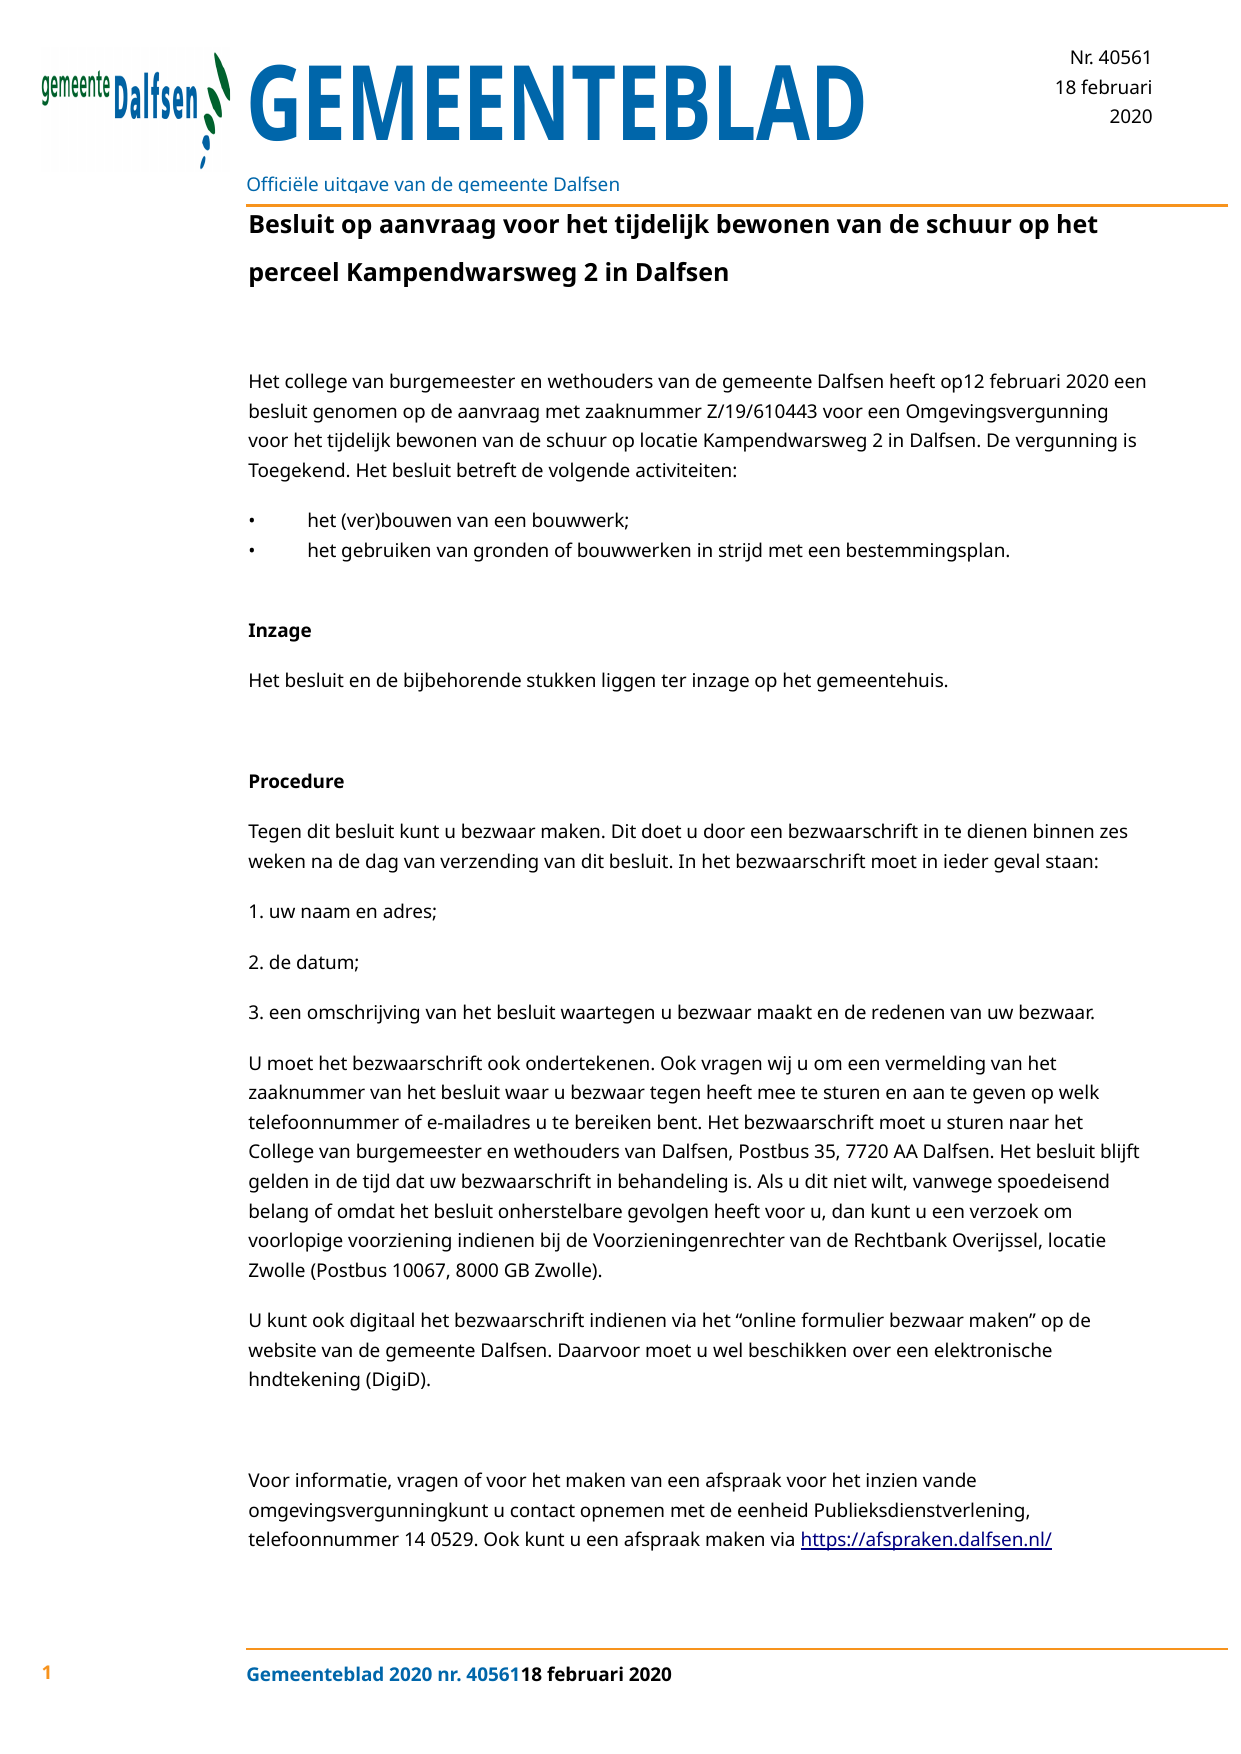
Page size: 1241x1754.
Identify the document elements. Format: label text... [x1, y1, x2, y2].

text Inzage [248, 617, 1152, 643]
text Besluit op aanvraag voor het tijdelijk bewonen van de schuur op het perceel Kampendwarsweg 2 in Dalfsen [248, 207, 1152, 288]
text Procedure [248, 768, 1152, 794]
text 3. een omschrijving van het besluit waartegen u bezwaar maakt en de redenen van uw bezwaar. [248, 999, 1152, 1025]
text U kunt ook digitaal het bezwaarschrift indienen via het “online formulier bezwaar maken” op de website van de gemeente Dalfsen. Daarvoor moet u wel beschikken over een elektronische hndtekening (DigiD). [248, 1307, 1152, 1392]
text Tegen dit besluit kunt u bezwaar maken. Dit doet u door een bezwaarschrift in te dienen binnen zes weken na de dag van verzending van dit besluit. In het bezwaarschrift moet in ieder geval staan: [248, 819, 1152, 874]
list het (ver)bouwen van een bouwwerk; [248, 507, 1152, 533]
text U moet het bezwaarschrift ook ondertekenen. Ook vragen wij u om een vermelding van het zaaknummer van het besluit waar u bezwaar tegen heeft mee te sturen en aan te geven op welk telefoonnummer of e-mailadres u te bereiken bent. Het bezwaarschrift moet u sturen naar het College van burgemeester en wethouders van Dalfsen, Postbus 35, 7720 AA Dalfsen. Het besluit blijft gelden in de tijd dat uw bezwaarschrift in behandeling is. Als u dit niet wilt, vanwege spoedeisend belang of omdat het besluit onherstelbare gevolgen heeft voor u, dan kunt u een verzoek om voorlopige voorziening indienen bij de Voorzieningenrechter van de Rechtbank Overijssel, locatie Zwolle (Postbus 10067, 8000 GB Zwolle). [248, 1050, 1152, 1283]
list het gebruiken van gronden of bouwwerken in strijd met een bestemmingsplan. [248, 537, 1152, 563]
text 1. uw naam en adres; [248, 899, 1152, 924]
picture [41, 47, 231, 172]
text Voor informatie, vragen of voor het maken van een afspraak voor het inzien vande omgevingsvergunningkunt u contact opnemen met de eenheid Publieksdienstverlening, telefoonnummer 14 0529. Ook kunt u een afspraak maken via https://afspraken.dalfsen.nl/ [248, 1467, 1152, 1552]
text Het college van burgemeester en wethouders van de gemeente Dalfsen heeft op12 februari 2020 een besluit genomen op de aanvraag met zaaknummer Z/19/610443 voor een Omgevingsvergunning voor het tijdelijk bewonen van de schuur op locatie Kampendwarsweg 2 in Dalfsen. De vergunning is Toegekend. Het besluit betreft de volgende activiteiten: [248, 368, 1152, 483]
text Het besluit en de bijbehorende stukken liggen ter inzage op het gemeentehuis. [248, 667, 1152, 693]
text 2. de datum; [248, 949, 1152, 975]
